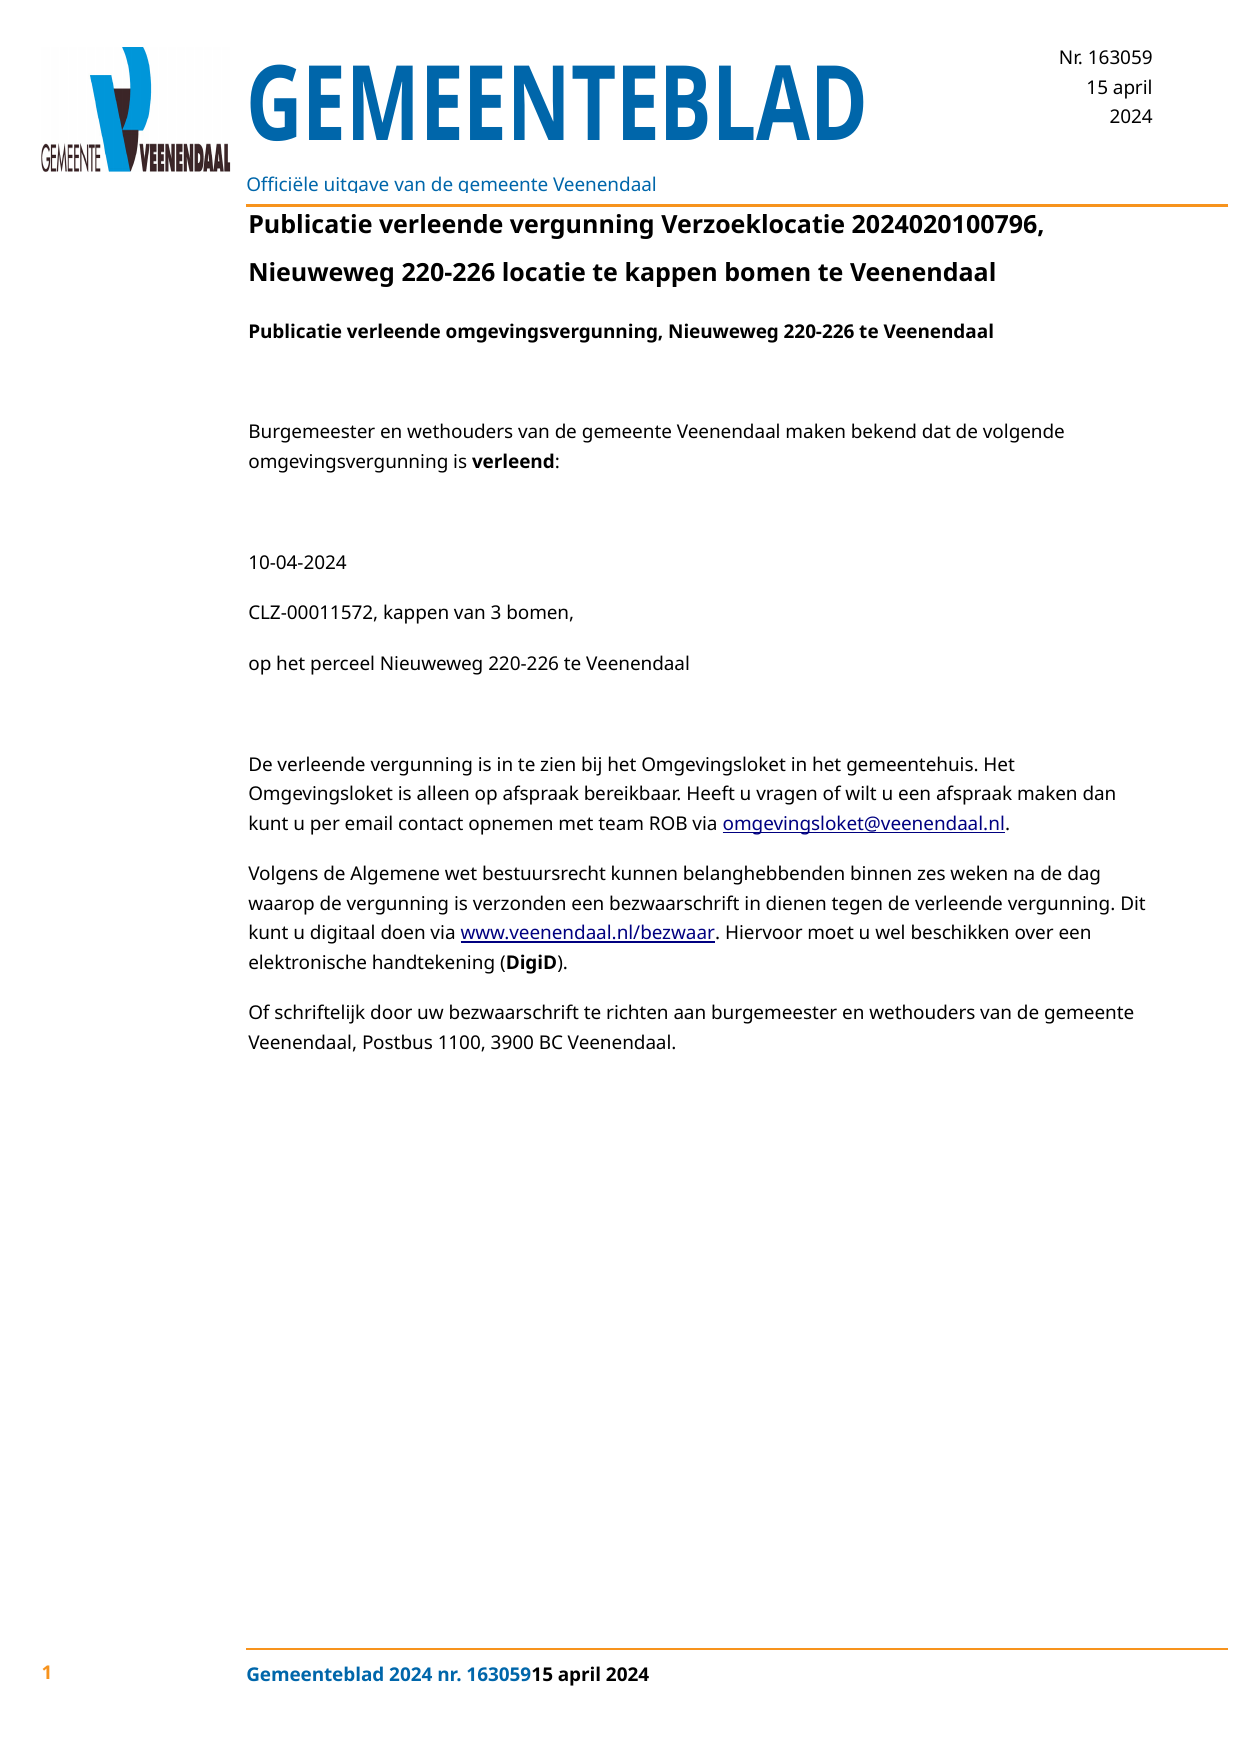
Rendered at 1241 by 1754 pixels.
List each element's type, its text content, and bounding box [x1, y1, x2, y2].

text Volgens de Algemene wet bestuursrecht kunnen belanghebbenden binnen zes weken na de dag waarop de vergunning is verzonden een bezwaarschrift in dienen tegen de verleende vergunning. Dit kunt u digitaal doen via www.veenendaal.nl/bezwaar. Hiervoor moet u wel beschikken over een elektronische handtekening (DigiD). [248, 860, 1152, 975]
text Burgemeester en wethouders van de gemeente Veenendaal maken bekend dat de volgende omgevingsvergunning is verleend: [248, 419, 1152, 474]
picture [123, 47, 231, 172]
picture [41, 47, 130, 172]
text Publicatie verleende omgevingsvergunning, Nieuweweg 220-226 te Veenendaal [248, 318, 1152, 344]
text CLZ-00011572, kappen van 3 bomen, [248, 599, 1152, 625]
text op het perceel Nieuweweg 220-226 te Veenendaal [248, 650, 1152, 676]
text Of schriftelijk door uw bezwaarschrift te richten aan burgemeester en wethouders van de gemeente Veenendaal, Postbus 1100, 3900 BC Veenendaal. [248, 999, 1152, 1055]
text Publicatie verleende vergunning Verzoeklocatie 2024020100796, Nieuweweg 220-226 locatie te kappen bomen te Veenendaal [248, 207, 1152, 288]
text De verleende vergunning is in te zien bij het Omgevingsloket in het gemeentehuis. Het Omgevingsloket is alleen op afspraak bereikbaar. Heeft u vragen of wilt u een afspraak maken dan kunt u per email contact opnemen met team ROB via omgevingsloket@veenendaal.nl. [248, 751, 1152, 836]
text 10-04-2024 [248, 549, 1152, 575]
